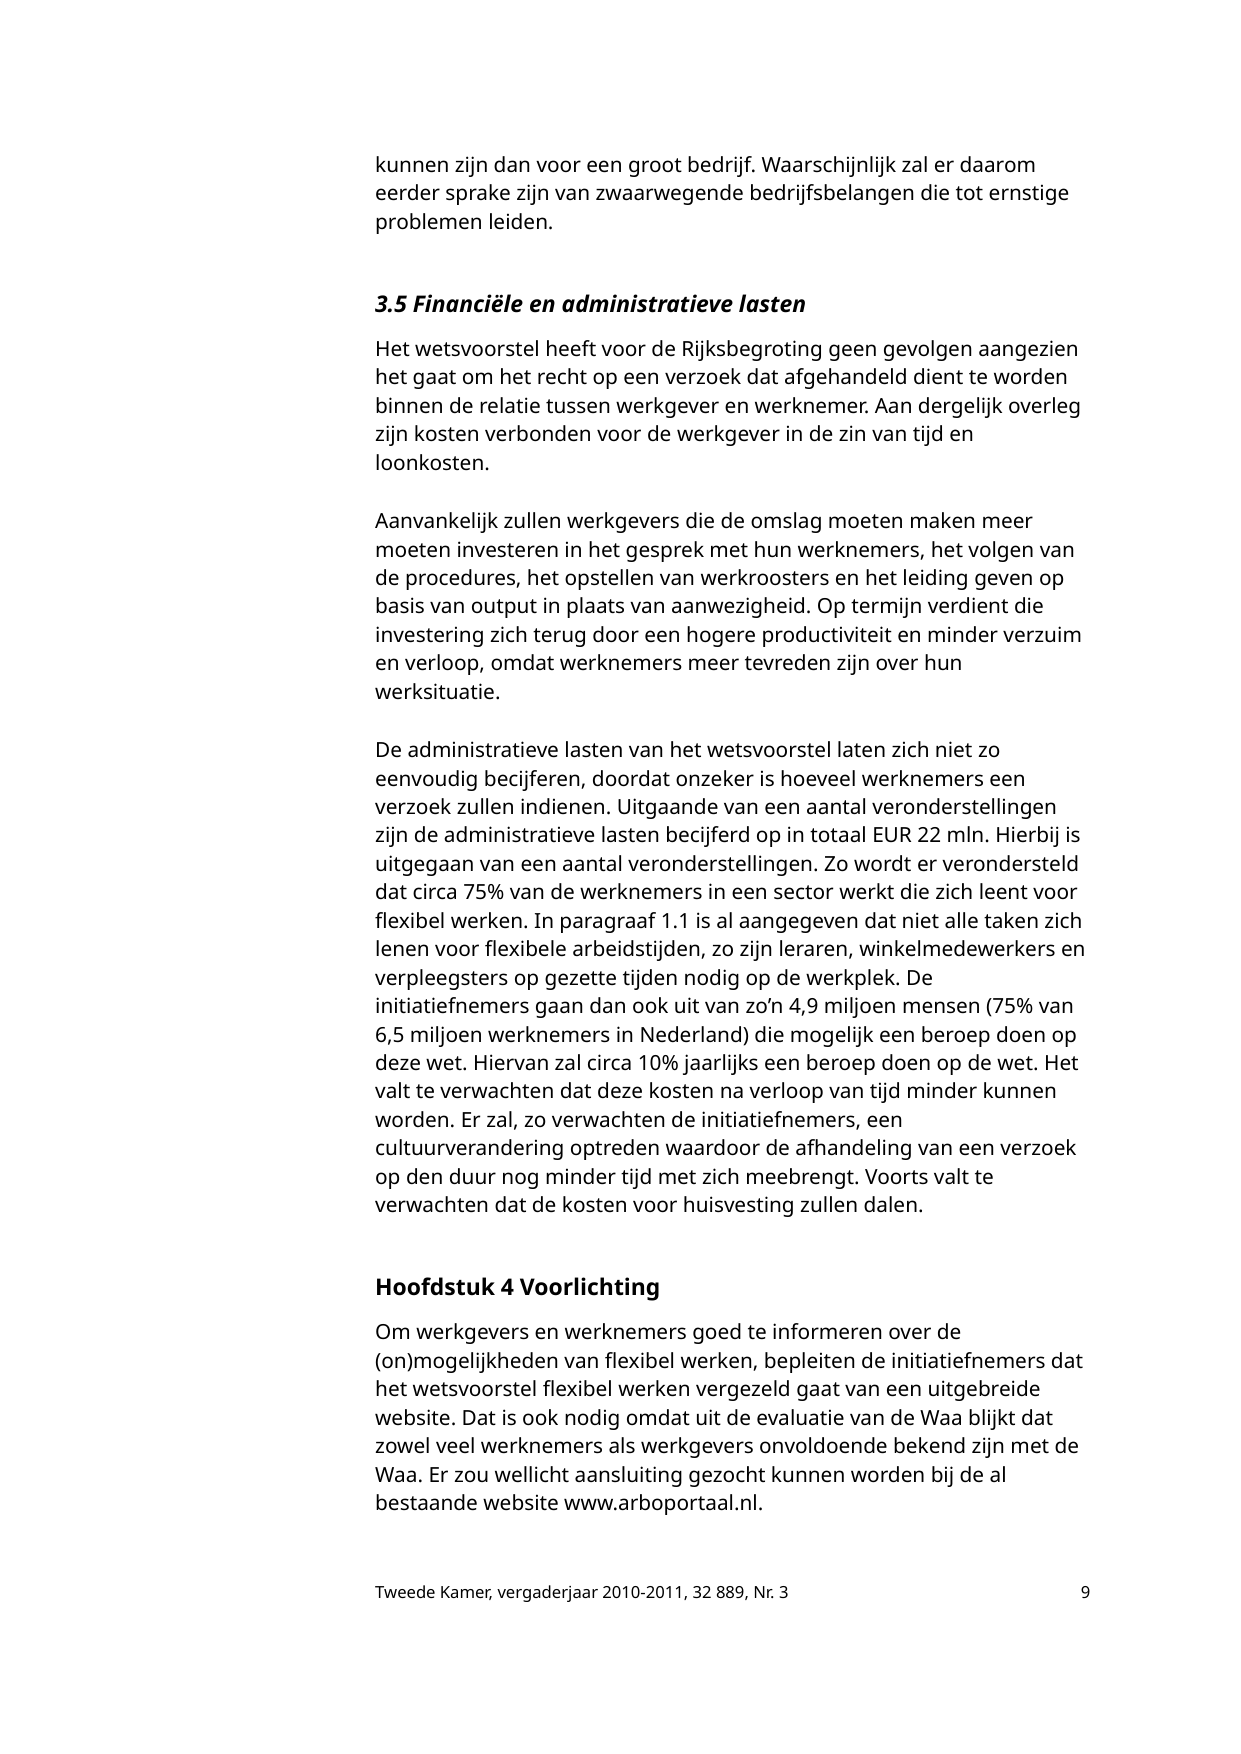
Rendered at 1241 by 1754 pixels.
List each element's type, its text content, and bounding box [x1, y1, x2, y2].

text Om werkgevers en werknemers goed te informeren over de (on)mogelijkheden van flexibel werken, bepleiten de initiatiefnemers dat het wetsvoorstel flexibel werken vergezeld gaat van een uitgebreide website. Dat is ook nodig omdat uit de evaluatie van de Waa blijkt dat zowel veel werknemers als werkgevers onvoldoende bekend zijn met de Waa. Er zou wellicht aansluiting gezocht kunnen worden bij de al bestaande website www.arboportaal.nl. [375, 1317, 1090, 1517]
text Het wetsvoorstel heeft voor de Rijksbegroting geen gevolgen aangezien het gaat om het recht op een verzoek dat afgehandeld dient te worden binnen de relatie tussen werkgever en werknemer. Aan dergelijk overleg zijn kosten verbonden voor de werkgever in de zin van tijd en loonkosten. [375, 334, 1090, 476]
subtitle Hoofdstuk 4 Voorlichting [375, 1271, 1090, 1302]
text kunnen zijn dan voor een groot bedrijf. Waarschijnlijk zal er daarom eerder sprake zijn van zwaarwegende bedrijfsbelangen die tot ernstige problemen leiden. [375, 150, 1090, 235]
text De administratieve lasten van het wetsvoorstel laten zich niet zo eenvoudig becijferen, doordat onzeker is hoeveel werknemers een verzoek zullen indienen. Uitgaande van een aantal veronderstellingen zijn de administratieve lasten becijferd op in totaal EUR 22 mln. Hierbij is uitgegaan van een aantal veronderstellingen. Zo wordt er verondersteld dat circa 75% van de werknemers in een sector werkt die zich leent voor flexibel werken. In paragraaf 1.1 is al aangegeven dat niet alle taken zich lenen voor flexibele arbeidstijden, zo zijn leraren, winkelmedewerkers en verpleegsters op gezette tijden nodig op de werkplek. De initiatiefnemers gaan dan ook uit van zo’n 4,9 miljoen mensen (75% van 6,5 miljoen werknemers in Nederland) die mogelijk een beroep doen op deze wet. Hiervan zal circa 10% jaarlijks een beroep doen op de wet. Het valt te verwachten dat deze kosten na verloop van tijd minder kunnen worden. Er zal, zo verwachten de initiatiefnemers, een cultuurverandering optreden waardoor de afhandeling van een verzoek op den duur nog minder tijd met zich meebrengt. Voorts valt te verwachten dat de kosten voor huisvesting zullen dalen. [375, 735, 1090, 1219]
text Aanvankelijk zullen werkgevers die de omslag moeten maken meer moeten investeren in het gesprek met hun werknemers, het volgen van de procedures, het opstellen van werkroosters en het leiding geven op basis van output in plaats van aanwezigheid. Op termijn verdient die investering zich terug door een hogere productiviteit en minder verzuim en verloop, omdat werknemers meer tevreden zijn over hun werksituatie. [375, 506, 1090, 705]
subtitle 3.5 Financiële en administratieve lasten [375, 288, 1090, 319]
